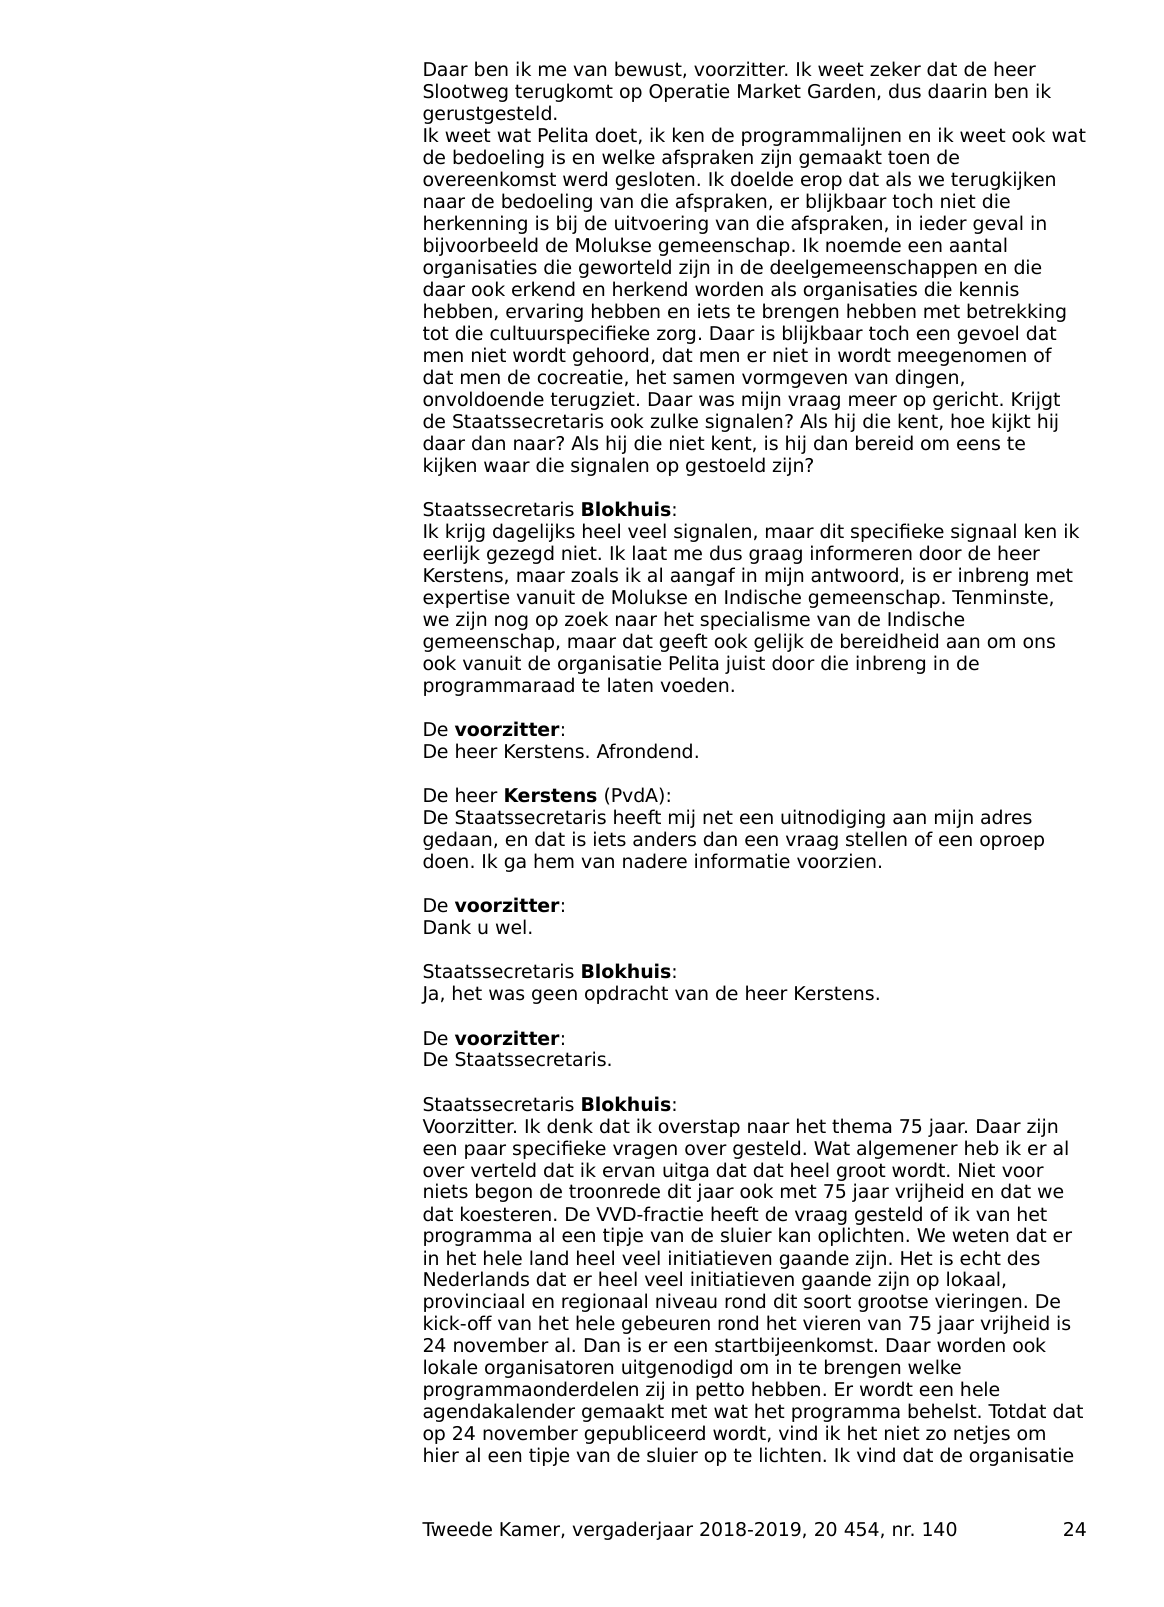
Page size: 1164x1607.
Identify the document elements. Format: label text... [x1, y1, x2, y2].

text Ja, het was geen opdracht van de heer Kerstens. [422, 983, 1087, 1005]
text Ik krijg dagelijks heel veel signalen, maar dit specifieke signaal ken ik eerlijk gezegd niet. Ik laat me dus graag informeren door de heer Kerstens, maar zoals ik al aangaf in mijn antwoord, is er inbreng met expertise vanuit de Molukse en Indische gemeenschap. Tenminste, we zijn nog op zoek naar het specialisme van de Indische gemeenschap, maar dat geeft ook gelijk de bereidheid aan om ons ook vanuit de organisatie Pelita juist door die inbreng in de programmaraad te laten voeden. [422, 521, 1087, 697]
text Staatssecretaris Blokhuis: [422, 961, 1087, 983]
text De heer Kerstens (PvdA): [422, 785, 1087, 807]
text De voorzitter: [422, 895, 1087, 917]
text Voorzitter. Ik denk dat ik overstap naar het thema 75 jaar. Daar zijn een paar specifieke vragen over gesteld. Wat algemener heb ik er al over verteld dat ik ervan uitga dat dat heel groot wordt. Niet voor niets begon de troonrede dit jaar ook met 75 jaar vrijheid en dat we dat koesteren. De VVD-fractie heeft de vraag gesteld of ik van het programma al een tipje van de sluier kan oplichten. We weten dat er in het hele land heel veel initiatieven gaande zijn. Het is echt des Nederlands dat er heel veel initiatieven gaande zijn op lokaal, provinciaal en regionaal niveau rond dit soort grootse vieringen. De kick-off van het hele gebeuren rond het vieren van 75 jaar vrijheid is 24 november al. Dan is er een startbijeenkomst. Daar worden ook lokale organisatoren uitgenodigd om in te brengen welke programmaonderdelen zij in petto hebben. Er wordt een hele agendakalender gemaakt met wat het programma behelst. Totdat dat op 24 november gepubliceerd wordt, vind ik het niet zo netjes om hier al een tipje van de sluier op te lichten. Ik vind dat de organisatie [422, 1116, 1087, 1467]
text Daar ben ik me van bewust, voorzitter. Ik weet zeker dat de heer Slootweg terugkomt op Operatie Market Garden, dus daarin ben ik gerustgesteld. [422, 59, 1087, 125]
text De voorzitter: [422, 1027, 1087, 1049]
text Staatssecretaris Blokhuis: [422, 499, 1087, 521]
text Dank u wel. [422, 917, 1087, 939]
text De heer Kerstens. Afrondend. [422, 741, 1087, 763]
text De Staatssecretaris. [422, 1049, 1087, 1071]
text De Staatssecretaris heeft mij net een uitnodiging aan mijn adres gedaan, en dat is iets anders dan een vraag stellen of een oproep doen. Ik ga hem van nadere informatie voorzien. [422, 807, 1087, 873]
text De voorzitter: [422, 719, 1087, 741]
text Staatssecretaris Blokhuis: [422, 1093, 1087, 1116]
text Ik weet wat Pelita doet, ik ken de programmalijnen en ik weet ook wat de bedoeling is en welke afspraken zijn gemaakt toen de overeenkomst werd gesloten. Ik doelde erop dat als we terugkijken naar de bedoeling van die afspraken, er blijkbaar toch niet die herkenning is bij de uitvoering van die afspraken, in ieder geval in bijvoorbeeld de Molukse gemeenschap. Ik noemde een aantal organisaties die geworteld zijn in de deelgemeenschappen en die daar ook erkend en herkend worden als organisaties die kennis hebben, ervaring hebben en iets te brengen hebben met betrekking tot die cultuurspecifieke zorg. Daar is blijkbaar toch een gevoel dat men niet wordt gehoord, dat men er niet in wordt meegenomen of dat men de cocreatie, het samen vormgeven van dingen, onvoldoende terugziet. Daar was mijn vraag meer op gericht. Krijgt de Staatssecretaris ook zulke signalen? Als hij die kent, hoe kijkt hij daar dan naar? Als hij die niet kent, is hij dan bereid om eens te kijken waar die signalen op gestoeld zijn? [422, 125, 1087, 477]
